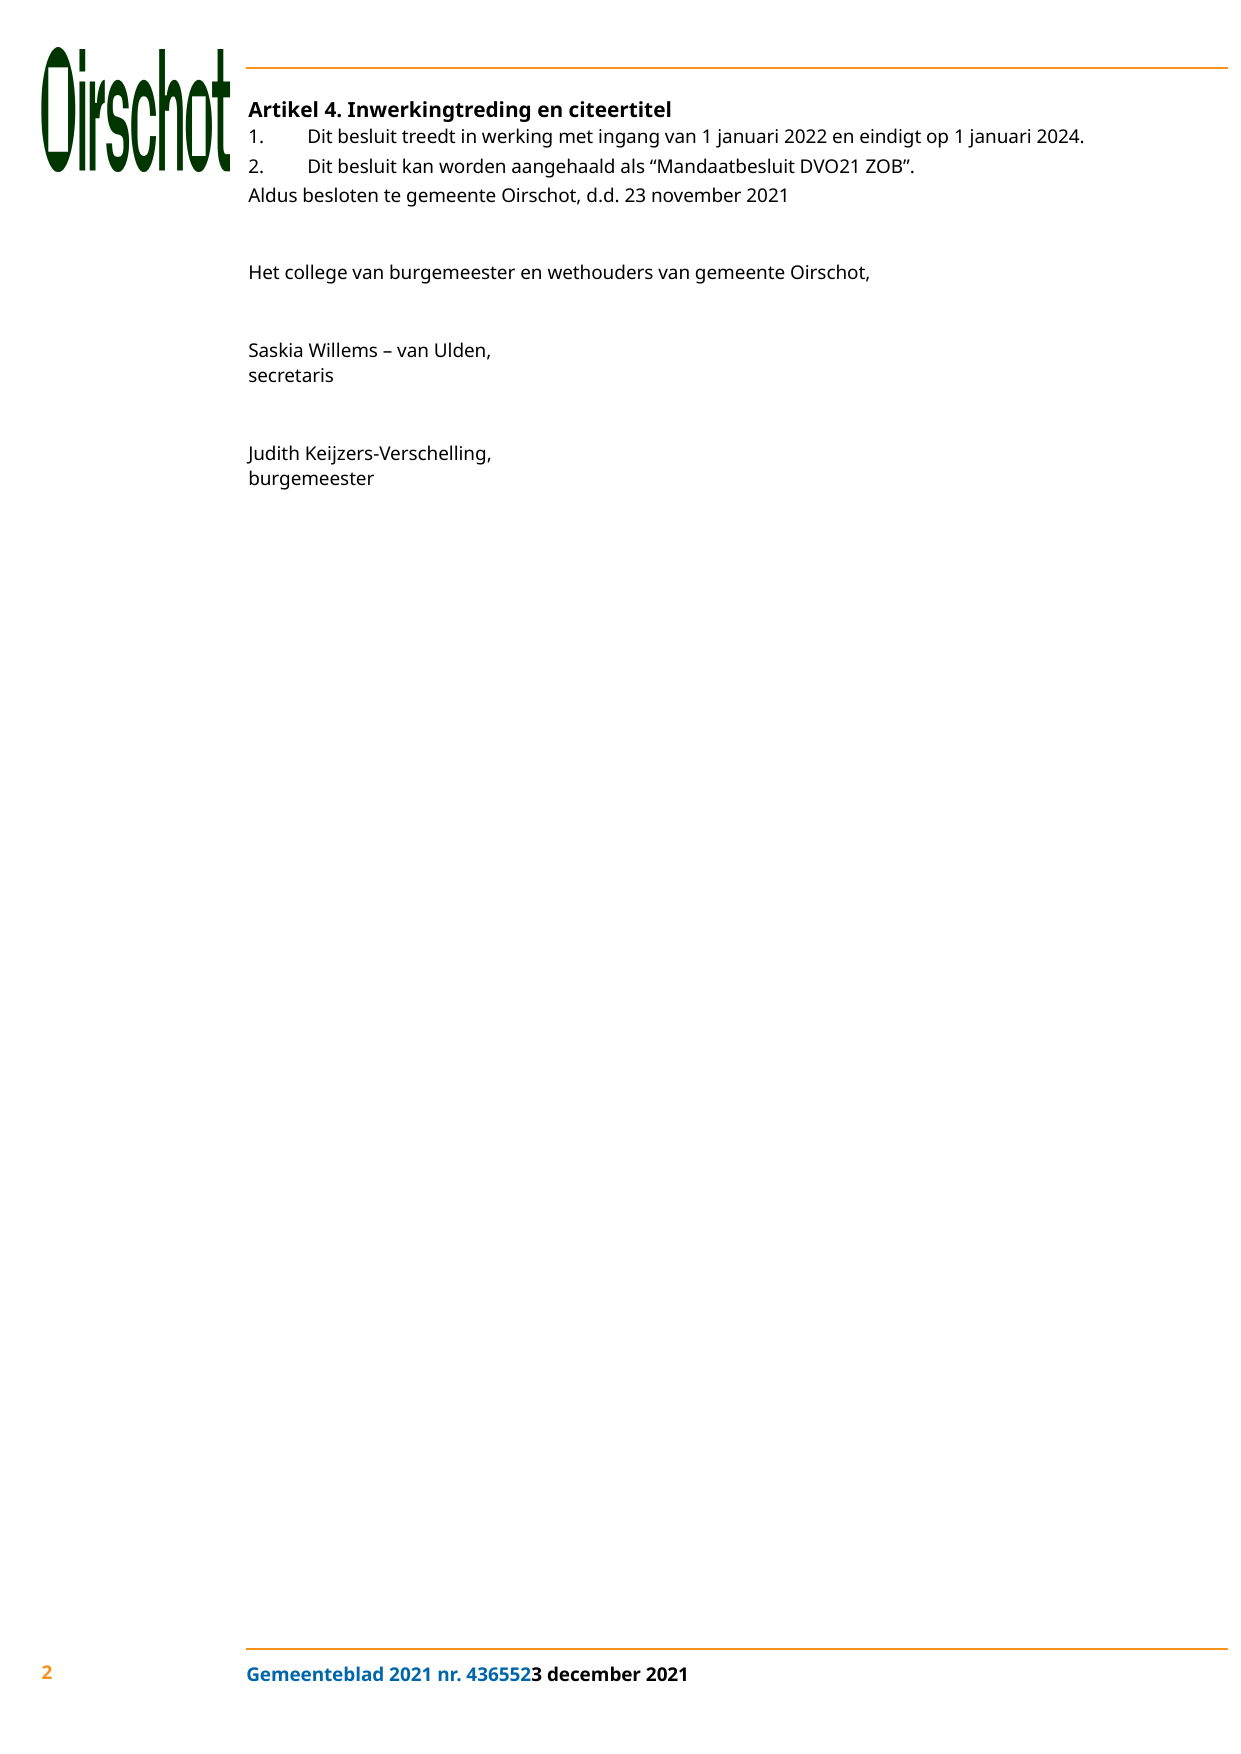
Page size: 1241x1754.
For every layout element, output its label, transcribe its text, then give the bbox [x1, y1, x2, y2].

text Het college van burgemeester en wethouders van gemeente Oirschot, [248, 259, 1152, 285]
text Saskia Willems – van Ulden, [248, 337, 1152, 362]
text secretaris [248, 362, 1152, 388]
text Artikel 4. Inwerkingtreding en citeertitel [248, 95, 1152, 123]
list Dit besluit kan worden aangehaald als “Mandaatbesluit DVO21 ZOB”. [248, 153, 1152, 178]
text Judith Keijzers-Verschelling, [248, 440, 1152, 465]
text burgemeester [248, 465, 1152, 491]
text Aldus besloten te gemeente Oirschot, d.d. 23 november 2021 [248, 182, 1152, 208]
picture [41, 47, 231, 172]
list Dit besluit treedt in werking met ingang van 1 januari 2022 en eindigt op 1 januari 2024. [248, 123, 1152, 149]
